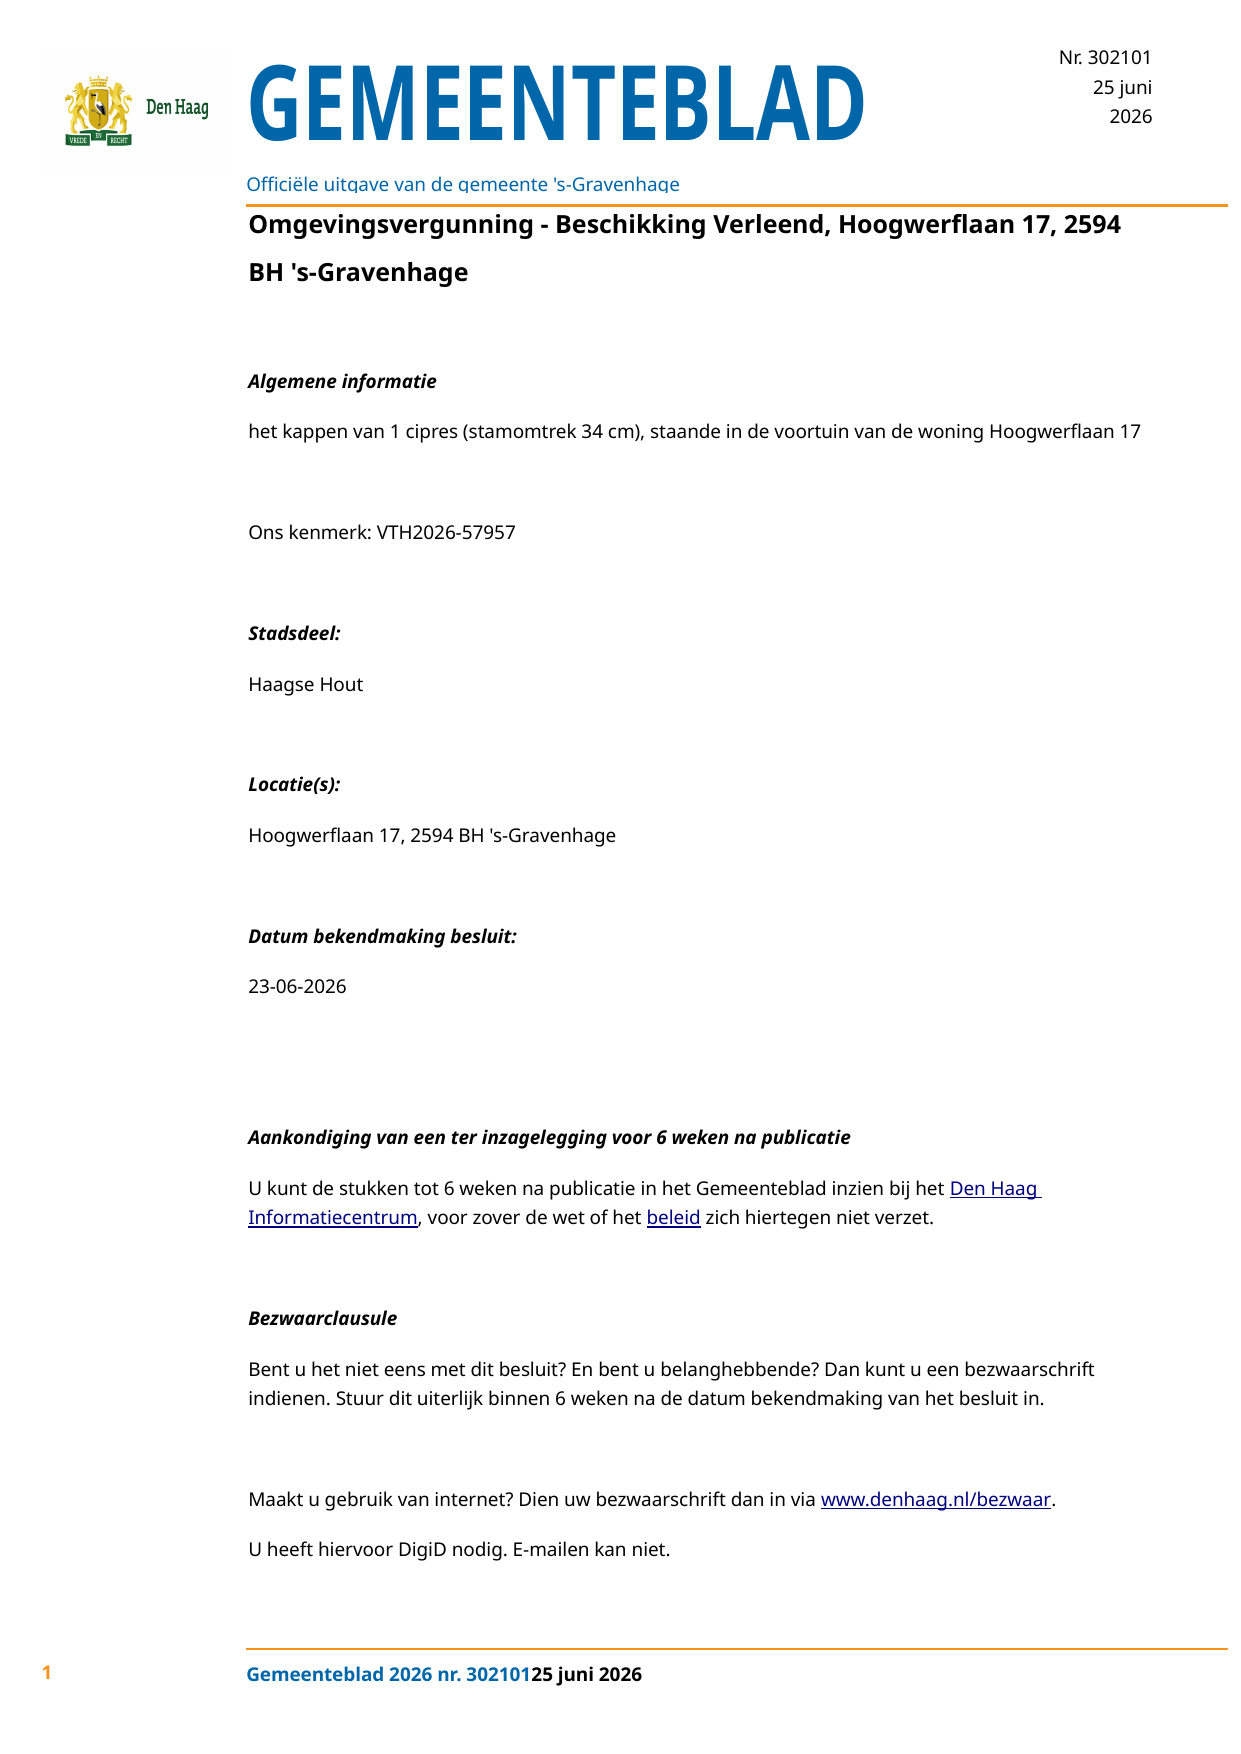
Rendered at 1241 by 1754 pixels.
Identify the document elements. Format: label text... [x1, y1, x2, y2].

text Bezwaarclausule [248, 1305, 1152, 1331]
text U kunt de stukken tot 6 weken na publicatie in het Gemeenteblad inzien bij het Den Haag Informatiecentrum, voor zover de wet of het beleid zich hiertegen niet verzet. [248, 1175, 1152, 1230]
text Maakt u gebruik van internet? Dien uw bezwaarschrift dan in via www.denhaag.nl/bezwaar. [248, 1486, 1152, 1512]
text Ons kenmerk: VTH2026-57957 [248, 519, 1152, 545]
text Datum bekendmaking besluit: [248, 923, 1152, 949]
text Locatie(s): [248, 772, 1152, 797]
text Bent u het niet eens met dit besluit? En bent u belanghebbende? Dan kunt u een bezwaarschrift indienen. Stuur dit uiterlijk binnen 6 weken na de datum bekendmaking van het besluit in. [248, 1356, 1152, 1411]
text Aankondiging van een ter inzagelegging voor 6 weken na publicatie [248, 1124, 1152, 1150]
text Omgevingsvergunning - Beschikking Verleend, Hoogwerflaan 17, 2594 BH 's-Gravenhage [248, 207, 1152, 288]
text Hoogwerflaan 17, 2594 BH 's-Gravenhage [248, 822, 1152, 848]
text Algemene informatie [248, 368, 1152, 394]
text Haagse Hout [248, 671, 1152, 697]
text U heeft hiervoor DigiD nodig. E-mailen kan niet. [248, 1537, 1152, 1562]
text 23-06-2026 [248, 973, 1152, 999]
text Stadsdeel: [248, 620, 1152, 646]
text het kappen van 1 cipres (stamomtrek 34 cm), staande in de voortuin van de woning Hoogwerflaan 17 [248, 419, 1152, 444]
picture [41, 47, 231, 172]
